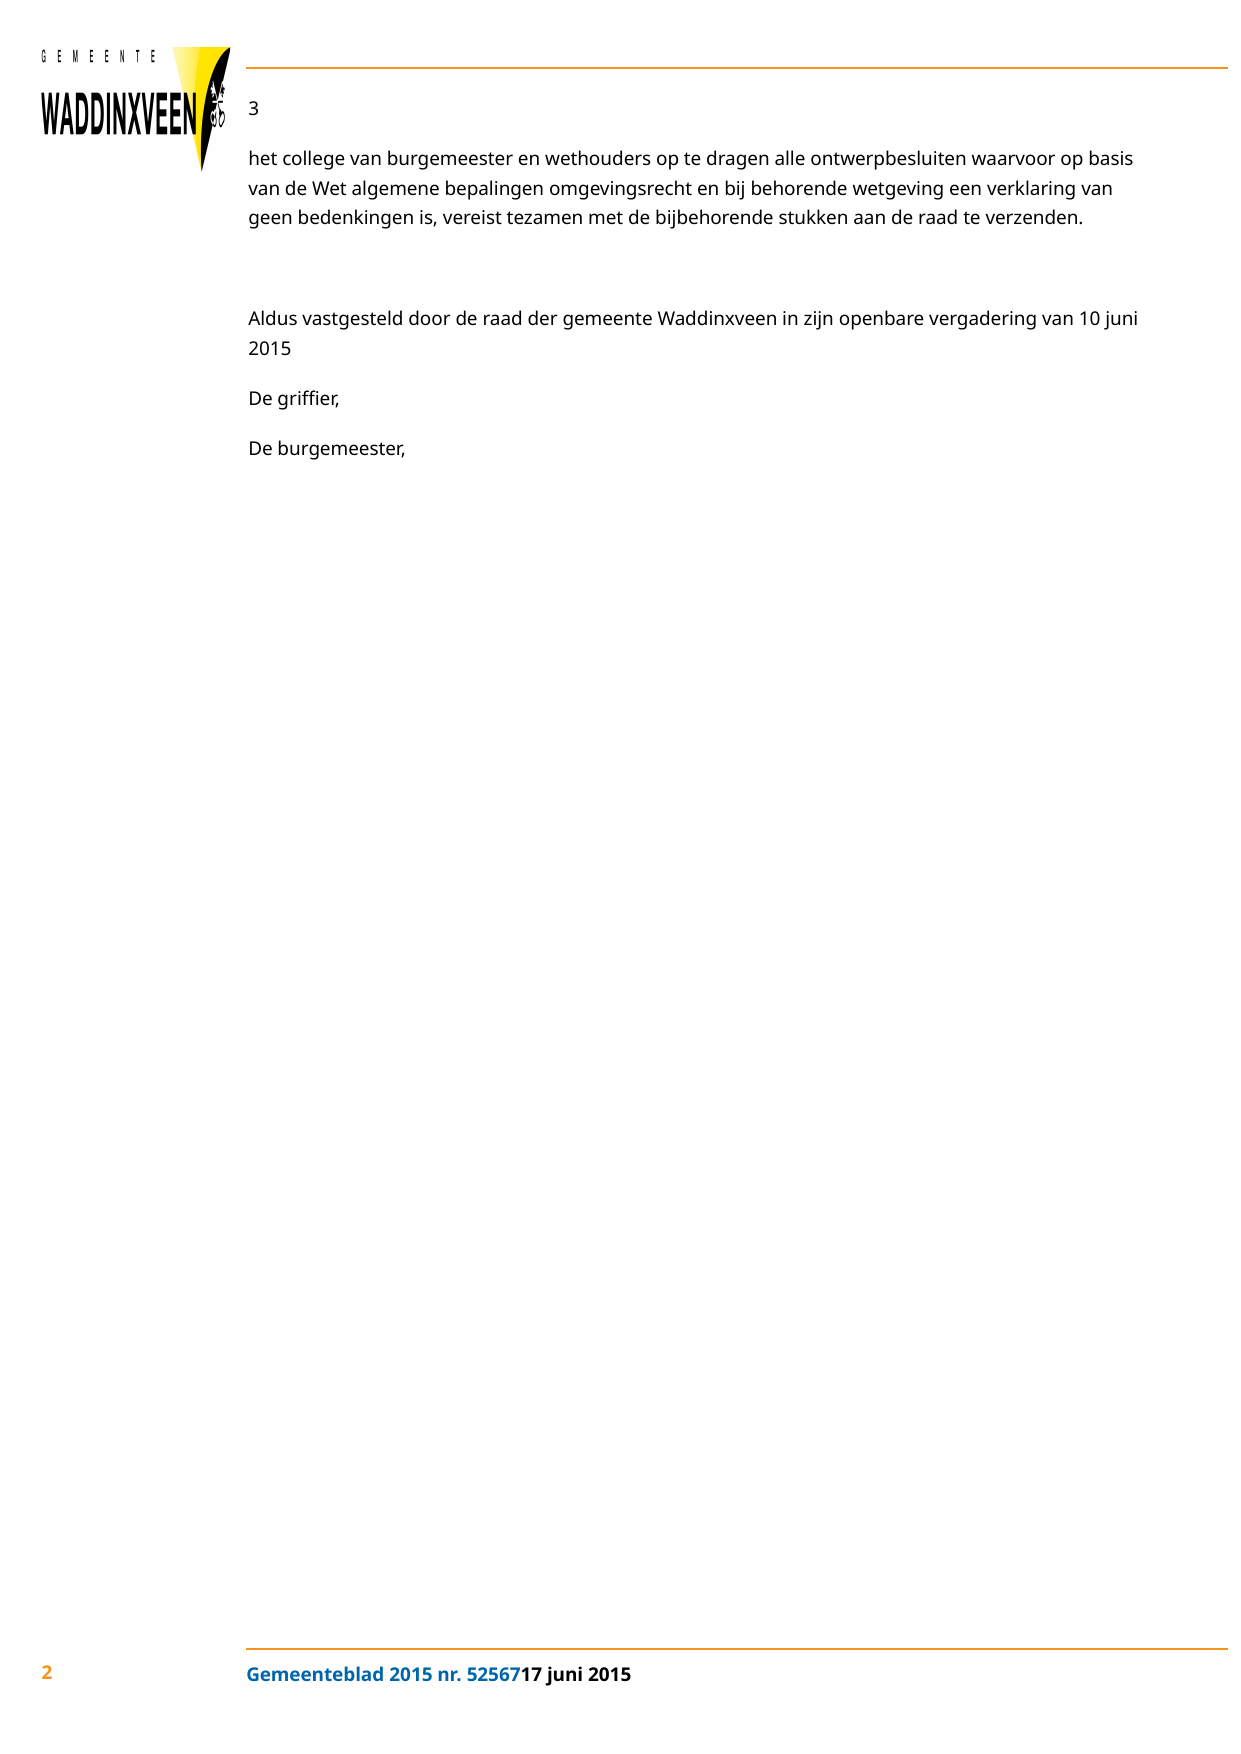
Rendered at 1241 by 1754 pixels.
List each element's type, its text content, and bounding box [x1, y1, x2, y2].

text De burgemeester, [248, 436, 1152, 461]
text het college van burgemeester en wethouders op te dragen alle ontwerpbesluiten waarvoor op basis van de Wet algemene bepalingen omgevingsrecht en bij behorende wetgeving een verklaring van geen bedenkingen is, vereist tezamen met de bijbehorende stukken aan de raad te verzenden. [248, 145, 1152, 230]
picture [41, 47, 231, 172]
text Aldus vastgesteld door de raad der gemeente Waddinxveen in zijn openbare vergadering van 10 juni 2015 [248, 305, 1152, 361]
text 3 [248, 95, 1152, 121]
text De griffier, [248, 385, 1152, 411]
